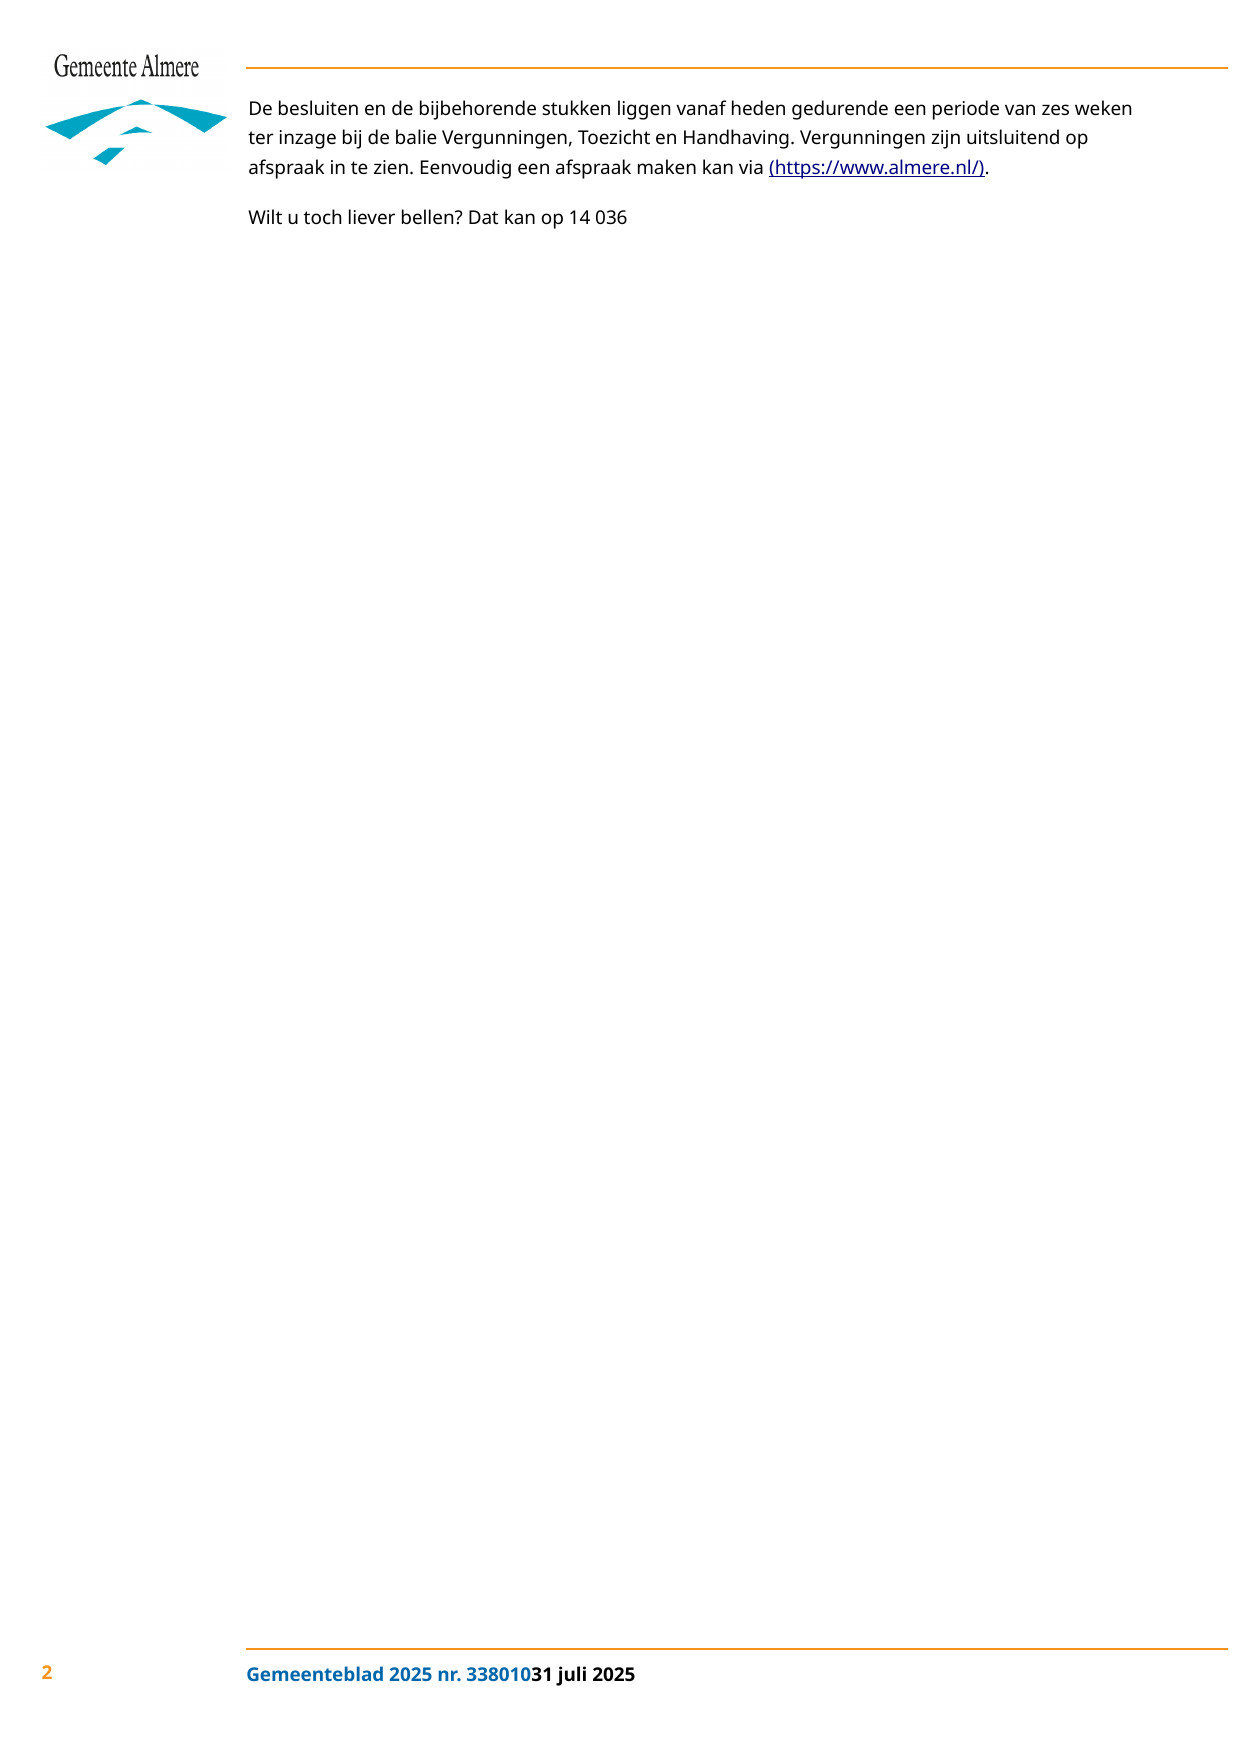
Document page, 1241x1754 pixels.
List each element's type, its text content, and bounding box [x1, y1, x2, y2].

text De besluiten en de bijbehorende stukken liggen vanaf heden gedurende een periode van zes weken ter inzage bij de balie Vergunningen, Toezicht en Handhaving. Vergunningen zijn uitsluitend op afspraak in te zien. Eenvoudig een afspraak maken kan via (https://www.almere.nl/). [248, 95, 1152, 180]
picture [41, 47, 231, 172]
text Wilt u toch liever bellen? Dat kan op 14 036 [248, 204, 1152, 230]
